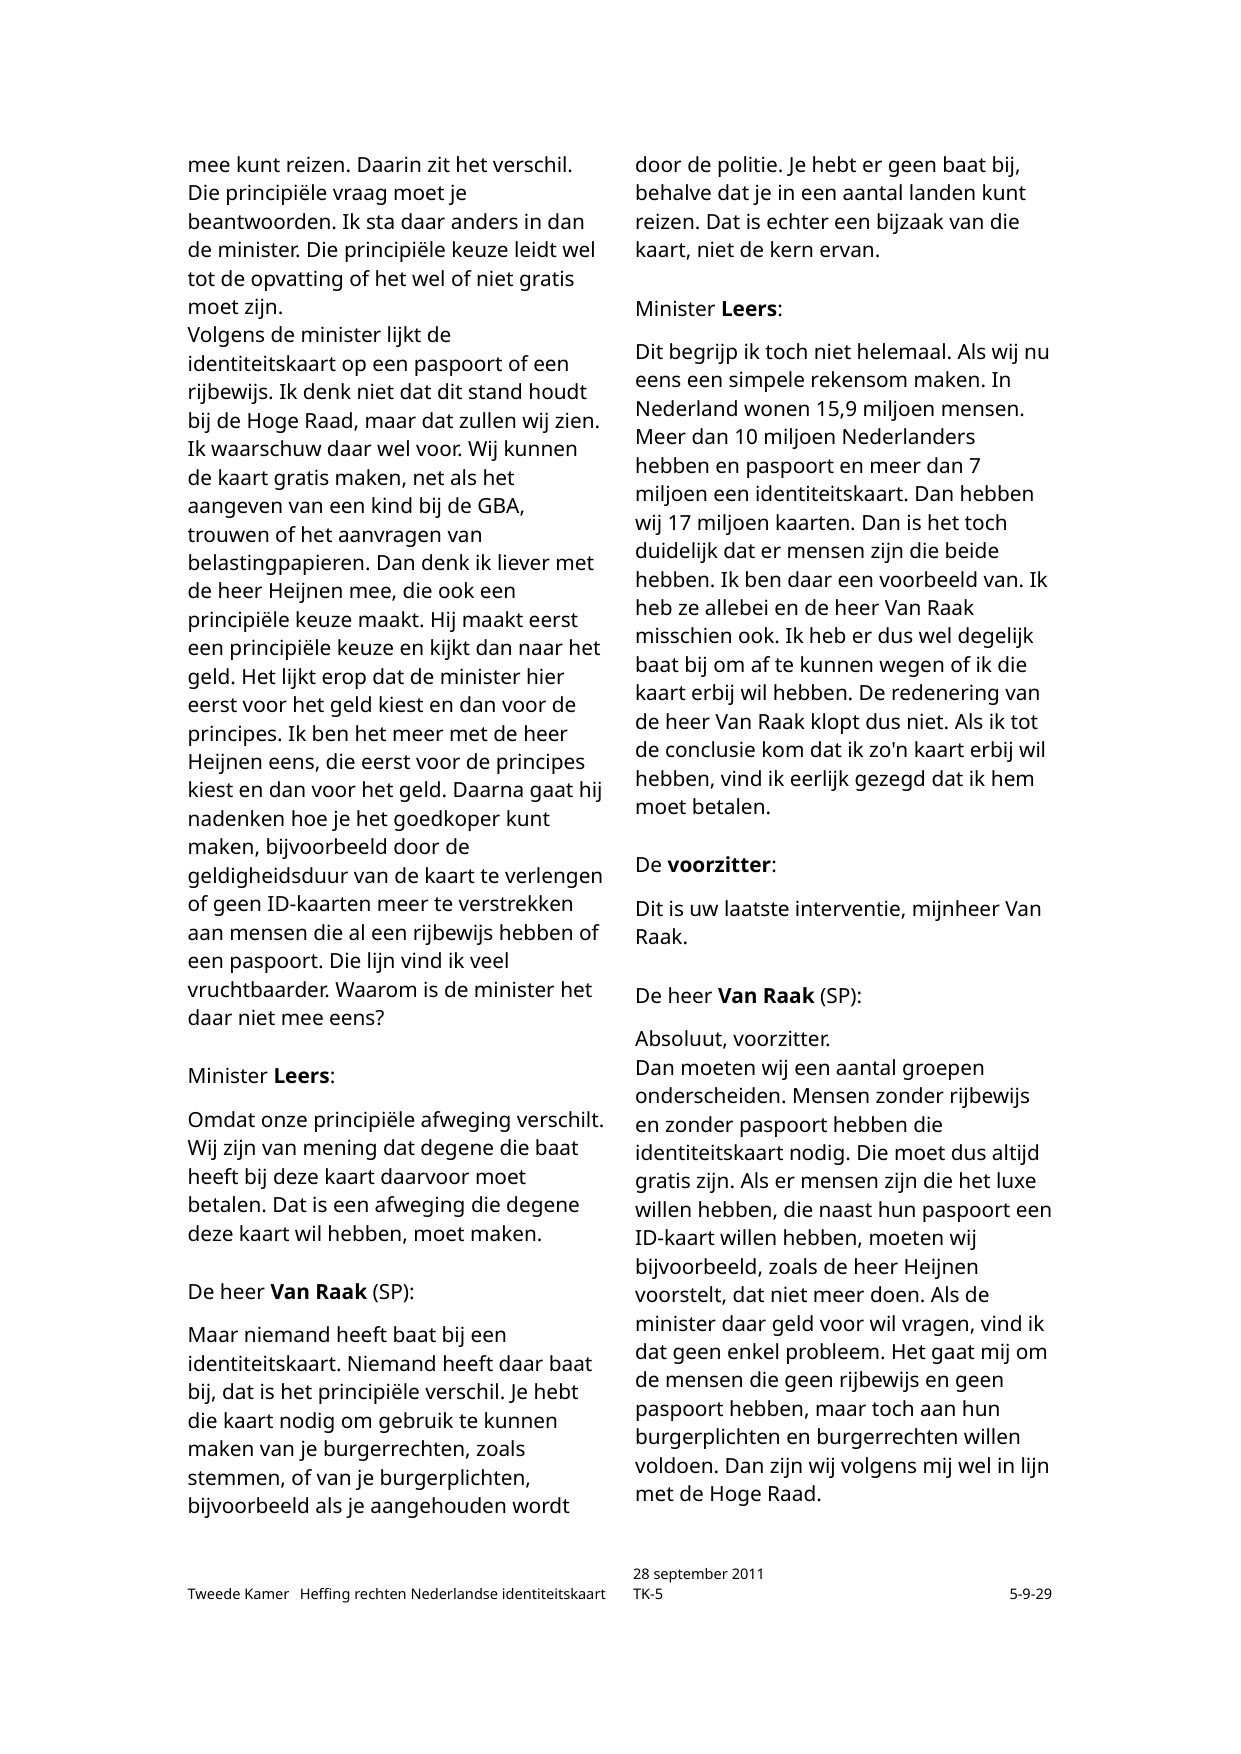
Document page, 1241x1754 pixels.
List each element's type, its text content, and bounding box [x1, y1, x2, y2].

text Minister Leers: [187, 1062, 605, 1090]
text Minister Leers: [635, 294, 1053, 322]
text Omdat onze principiële afweging verschilt. Wij zijn van mening dat degene die baat heeft bij deze kaart daarvoor moet betalen. Dat is een afweging die degene deze kaart wil hebben, moet maken. [187, 1105, 605, 1247]
text Volgens de minister lijkt de identiteitskaart op een paspoort of een rijbewijs. Ik denk niet dat dit stand houdt bij de Hoge Raad, maar dat zullen wij zien. Ik waarschuw daar wel voor. Wij kunnen de kaart gratis maken, net als het aangeven van een kind bij de GBA, trouwen of het aanvragen van belastingpapieren. Dan denk ik liever met de heer Heijnen mee, die ook een principiële keuze maakt. Hij maakt eerst een principiële keuze en kijkt dan naar het geld. Het lijkt erop dat de minister hier eerst voor het geld kiest en dan voor de principes. Ik ben het meer met de heer Heijnen eens, die eerst voor de principes kiest en dan voor het geld. Daarna gaat hij nadenken hoe je het goedkoper kunt maken, bijvoorbeeld door de geldigheidsduur van de kaart te verlengen of geen ID-kaarten meer te verstrekken aan mensen die al een rijbewijs hebben of een paspoort. Die lijn vind ik veel vruchtbaarder. Waarom is de minister het daar niet mee eens? [187, 321, 605, 1032]
text Dit begrijp ik toch niet helemaal. Als wij nu eens een simpele rekensom maken. In Nederland wonen 15,9 miljoen mensen. Meer dan 10 miljoen Nederlanders hebben en paspoort en meer dan 7 miljoen een identiteitskaart. Dan hebben wij 17 miljoen kaarten. Dan is het toch duidelijk dat er mensen zijn die beide hebben. Ik ben daar een voorbeeld van. Ik heb ze allebei en de heer Van Raak misschien ook. Ik heb er dus wel degelijk baat bij om af te kunnen wegen of ik die kaart erbij wil hebben. De redenering van de heer Van Raak klopt dus niet. Als ik tot de conclusie kom dat ik zo'n kaart erbij wil hebben, vind ik eerlijk gezegd dat ik hem moet betalen. [635, 337, 1053, 821]
text Absoluut, voorzitter. [635, 1024, 1053, 1053]
text De heer Van Raak (SP): [187, 1277, 605, 1306]
text Maar niemand heeft baat bij een identiteitskaart. Niemand heeft daar baat bij, dat is het principiële verschil. Je hebt die kaart nodig om gebruik te kunnen maken van je burgerrechten, zoals stemmen, of van je burgerplichten, bijvoorbeeld als je aangehouden wordt [187, 1321, 605, 1520]
text door de politie. Je hebt er geen baat bij, behalve dat je in een aantal landen kunt reizen. Dat is echter een bijzaak van die kaart, niet de kern ervan. [635, 150, 1053, 264]
text De voorzitter: [635, 851, 1053, 879]
text De heer Van Raak (SP): [635, 981, 1053, 1009]
text Dit is uw laatste interventie, mijnheer Van Raak. [635, 894, 1053, 951]
text mee kunt reizen. Daarin zit het verschil. Die principiële vraag moet je beantwoorden. Ik sta daar anders in dan de minister. Die principiële keuze leidt wel tot de opvatting of het wel of niet gratis moet zijn. [187, 150, 605, 321]
text Dan moeten wij een aantal groepen onderscheiden. Mensen zonder rijbewijs en zonder paspoort hebben die identiteitskaart nodig. Die moet dus altijd gratis zijn. Als er mensen zijn die het luxe willen hebben, die naast hun paspoort een ID-kaart willen hebben, moeten wij bijvoorbeeld, zoals de heer Heijnen voorstelt, dat niet meer doen. Als de minister daar geld voor wil vragen, vind ik dat geen enkel probleem. Het gaat mij om de mensen die geen rijbewijs en geen paspoort hebben, maar toch aan hun burgerplichten en burgerrechten willen voldoen. Dan zijn wij volgens mij wel in lijn met de Hoge Raad. [635, 1053, 1053, 1508]
